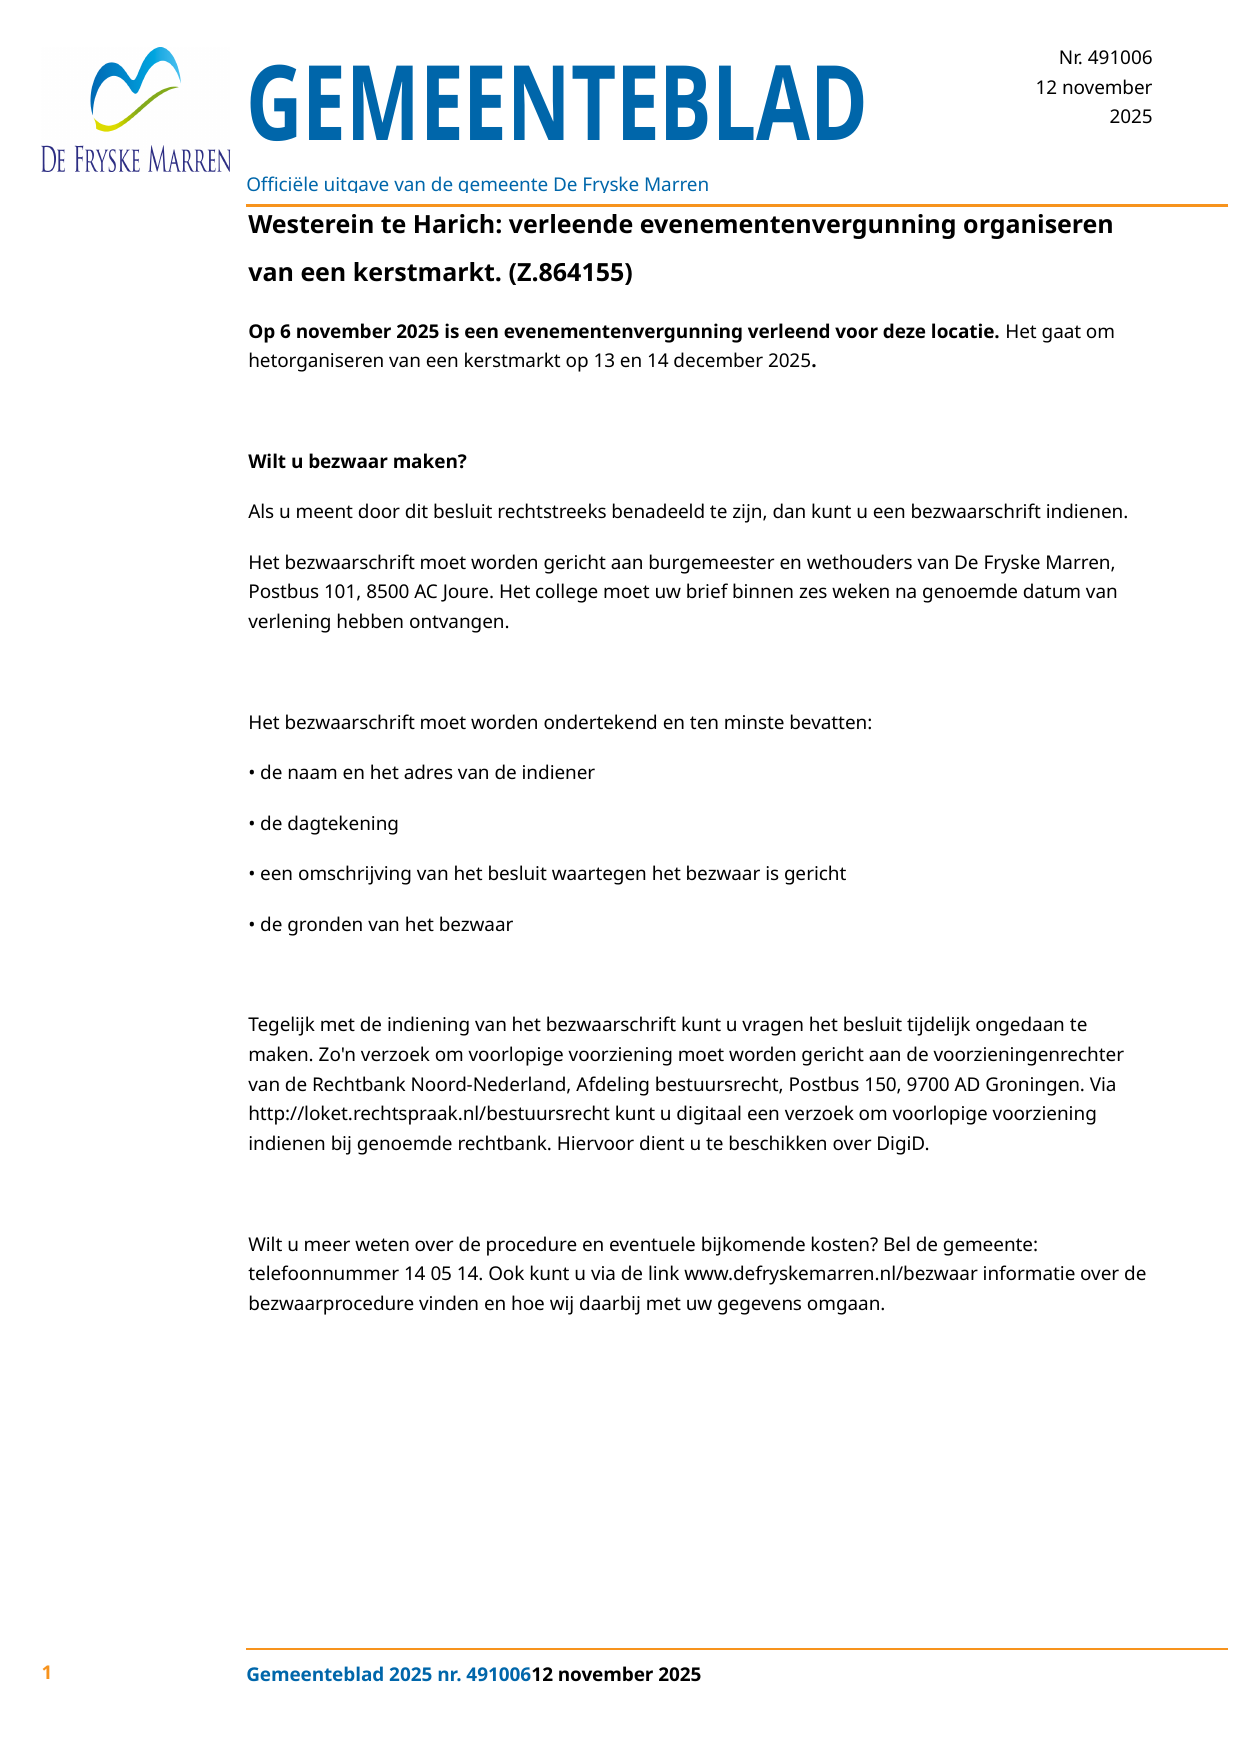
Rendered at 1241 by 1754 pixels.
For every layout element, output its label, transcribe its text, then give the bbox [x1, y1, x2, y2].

text • de gronden van het bezwaar [248, 911, 1152, 937]
text Het bezwaarschrift moet worden gericht aan burgemeester en wethouders van De Fryske Marren, Postbus 101, 8500 AC Joure. Het college moet uw brief binnen zes weken na genoemde datum van verlening hebben ontvangen. [248, 549, 1152, 634]
picture [41, 47, 231, 172]
text • de naam en het adres van de indiener [248, 759, 1152, 785]
text Het bezwaarschrift moet worden ondertekend en ten minste bevatten: [248, 709, 1152, 735]
text Tegelijk met de indiening van het bezwaarschrift kunt u vragen het besluit tijdelijk ongedaan te maken. Zo'n verzoek om voorlopige voorziening moet worden gericht aan de voorzieningenrechter van de Rechtbank Noord-Nederland, Afdeling bestuursrecht, Postbus 150, 9700 AD Groningen. Via http://loket.rechtspraak.nl/bestuursrecht kunt u digitaal een verzoek om voorlopige voorziening indienen bij genoemde rechtbank. Hiervoor dient u te beschikken over DigiD. [248, 1012, 1152, 1156]
text Wilt u meer weten over de procedure en eventuele bijkomende kosten? Bel de gemeente: telefoonnummer 14 05 14. Ook kunt u via de link www.defryskemarren.nl/bezwaar informatie over de bezwaarprocedure vinden en hoe wij daarbij met uw gegevens omgaan. [248, 1231, 1152, 1316]
text • de dagtekening [248, 810, 1152, 836]
text Als u meent door dit besluit rechtstreeks benadeeld te zijn, dan kunt u een bezwaarschrift indienen. [248, 499, 1152, 524]
text Wilt u bezwaar maken? [248, 448, 1152, 474]
text • een omschrijving van het besluit waartegen het bezwaar is gericht [248, 860, 1152, 886]
text Op 6 november 2025 is een evenementenvergunning verleend voor deze locatie. Het gaat om hetorganiseren van een kerstmarkt op 13 en 14 december 2025. [248, 318, 1152, 373]
text Westerein te Harich: verleende evenementenvergunning organiseren van een kerstmarkt. (Z.864155) [248, 207, 1152, 288]
